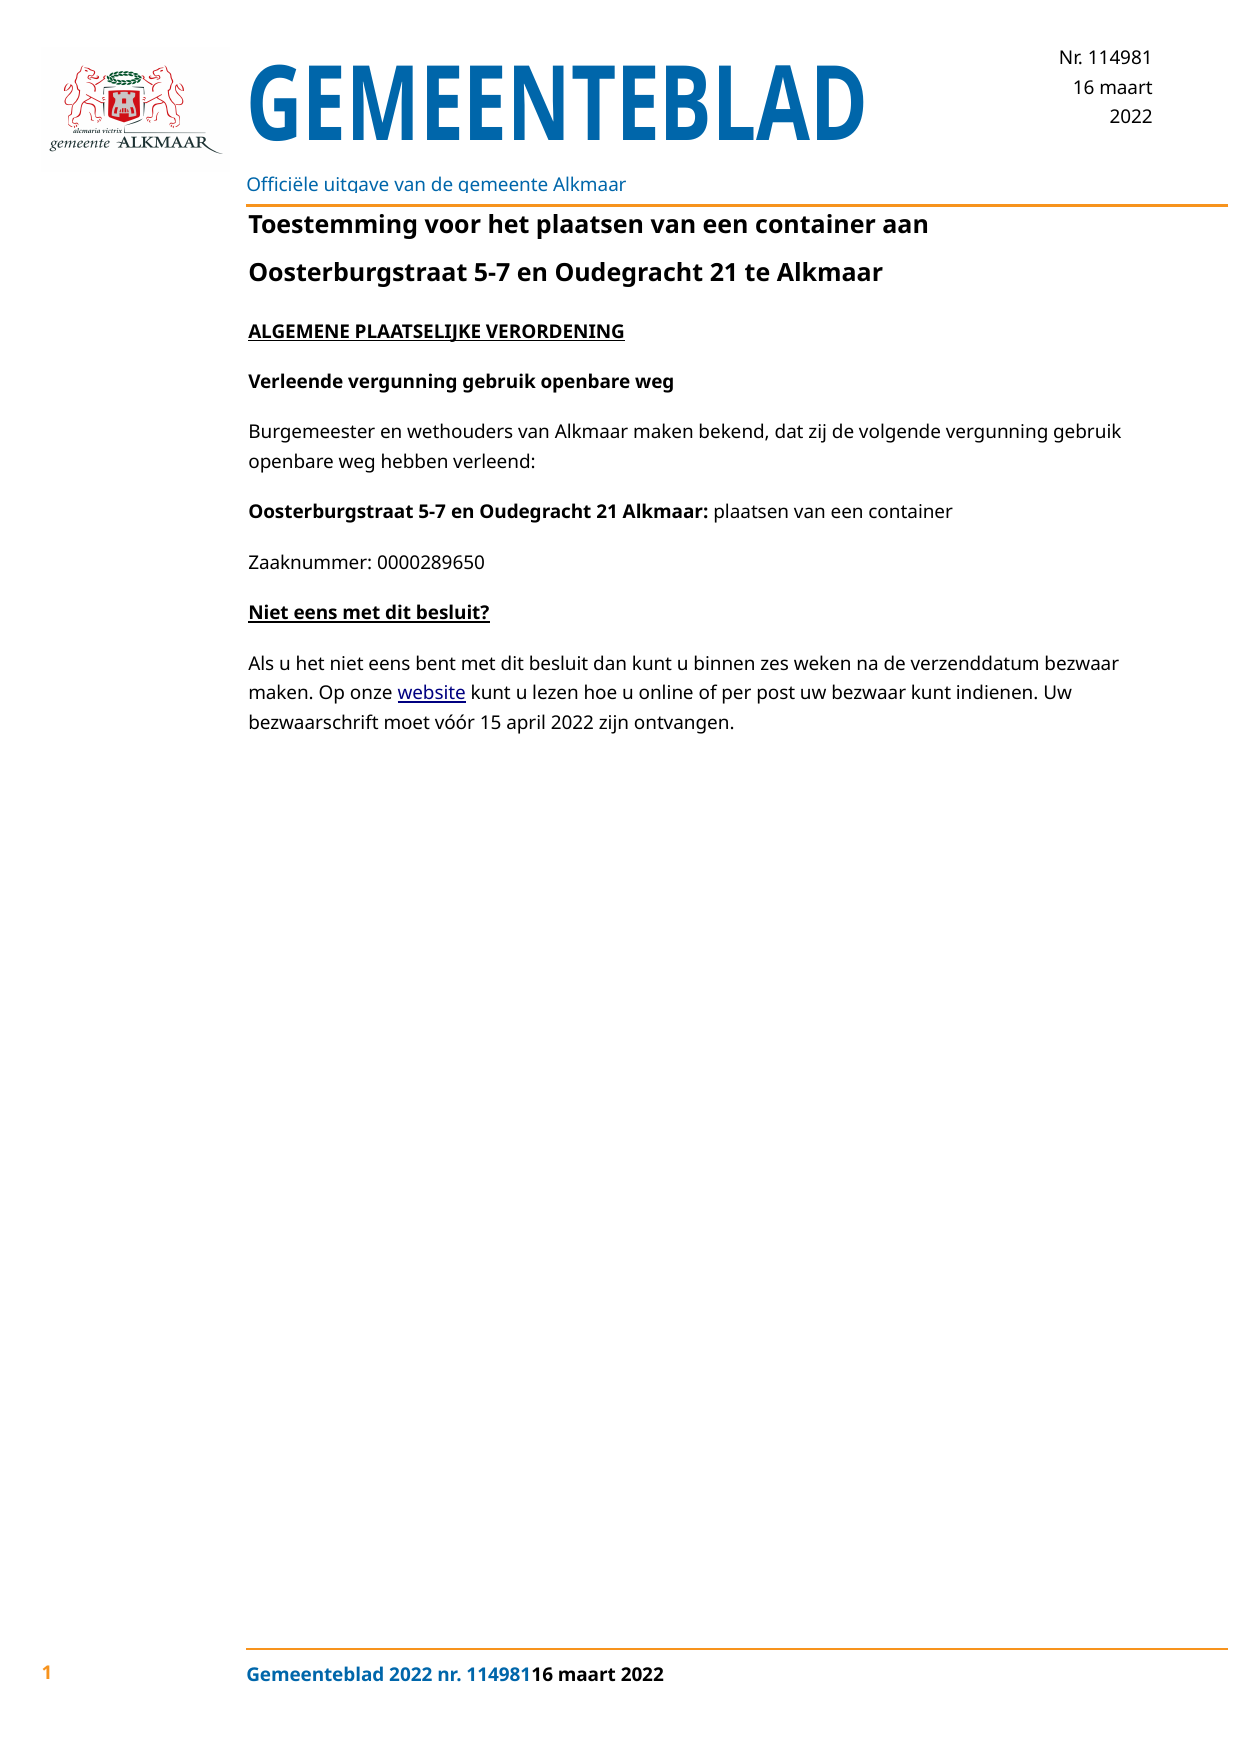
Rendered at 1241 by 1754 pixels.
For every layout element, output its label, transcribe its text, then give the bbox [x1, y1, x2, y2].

text Verleende vergunning gebruik openbare weg [248, 368, 1152, 394]
text Burgemeester en wethouders van Alkmaar maken bekend, dat zij de volgende vergunning gebruik openbare weg hebben verleend: [248, 419, 1152, 474]
picture [41, 47, 231, 172]
text Niet eens met dit besluit? [248, 599, 1152, 625]
text ALGEMENE PLAATSELIJKE VERORDENING [248, 318, 1152, 344]
text Oosterburgstraat 5-7 en Oudegracht 21 Alkmaar: plaatsen van een container [248, 499, 1152, 524]
text Als u het niet eens bent met dit besluit dan kunt u binnen zes weken na de verzenddatum bezwaar maken. Op onze website kunt u lezen hoe u online of per post uw bezwaar kunt indienen. Uw bezwaarschrift moet vóór 15 april 2022 zijn ontvangen. [248, 650, 1152, 735]
text Zaaknummer: 0000289650 [248, 549, 1152, 575]
text Toestemming voor het plaatsen van een container aan Oosterburgstraat 5-7 en Oudegracht 21 te Alkmaar [248, 207, 1152, 288]
